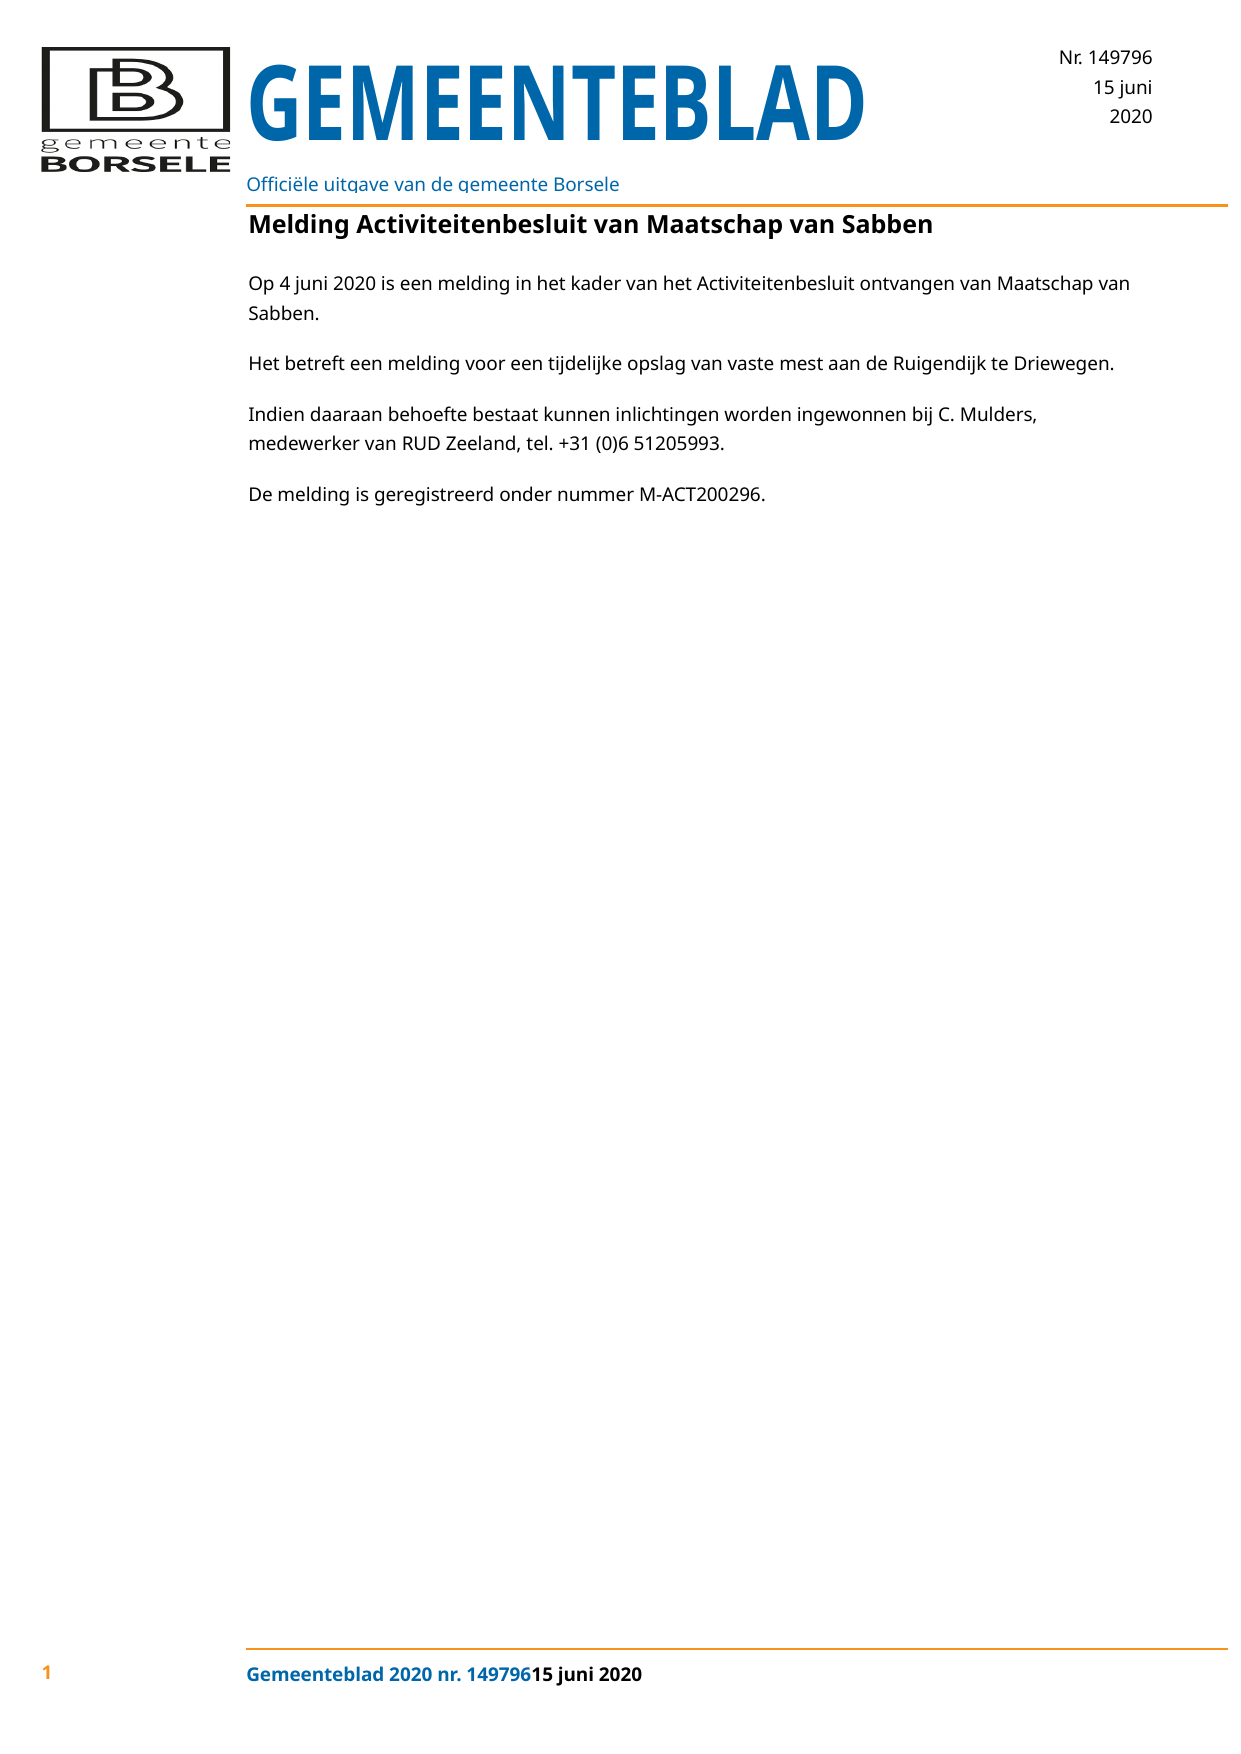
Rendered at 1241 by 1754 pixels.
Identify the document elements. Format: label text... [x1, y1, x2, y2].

text Het betreft een melding voor een tijdelijke opslag van vaste mest aan de Ruigendijk te Driewegen. [248, 350, 1152, 376]
text Op 4 juni 2020 is een melding in het kader van het Activiteitenbesluit ontvangen van Maatschap van Sabben. [248, 270, 1152, 326]
text Melding Activiteitenbesluit van Maatschap van Sabben [248, 207, 1152, 241]
text Indien daaraan behoefte bestaat kunnen inlichtingen worden ingewonnen bij C. Mulders, medewerker van RUD Zeeland, tel. +31 (0)6 51205993. [248, 401, 1152, 456]
picture [41, 47, 231, 172]
text De melding is geregistreerd onder nummer M-ACT200296. [248, 481, 1152, 506]
